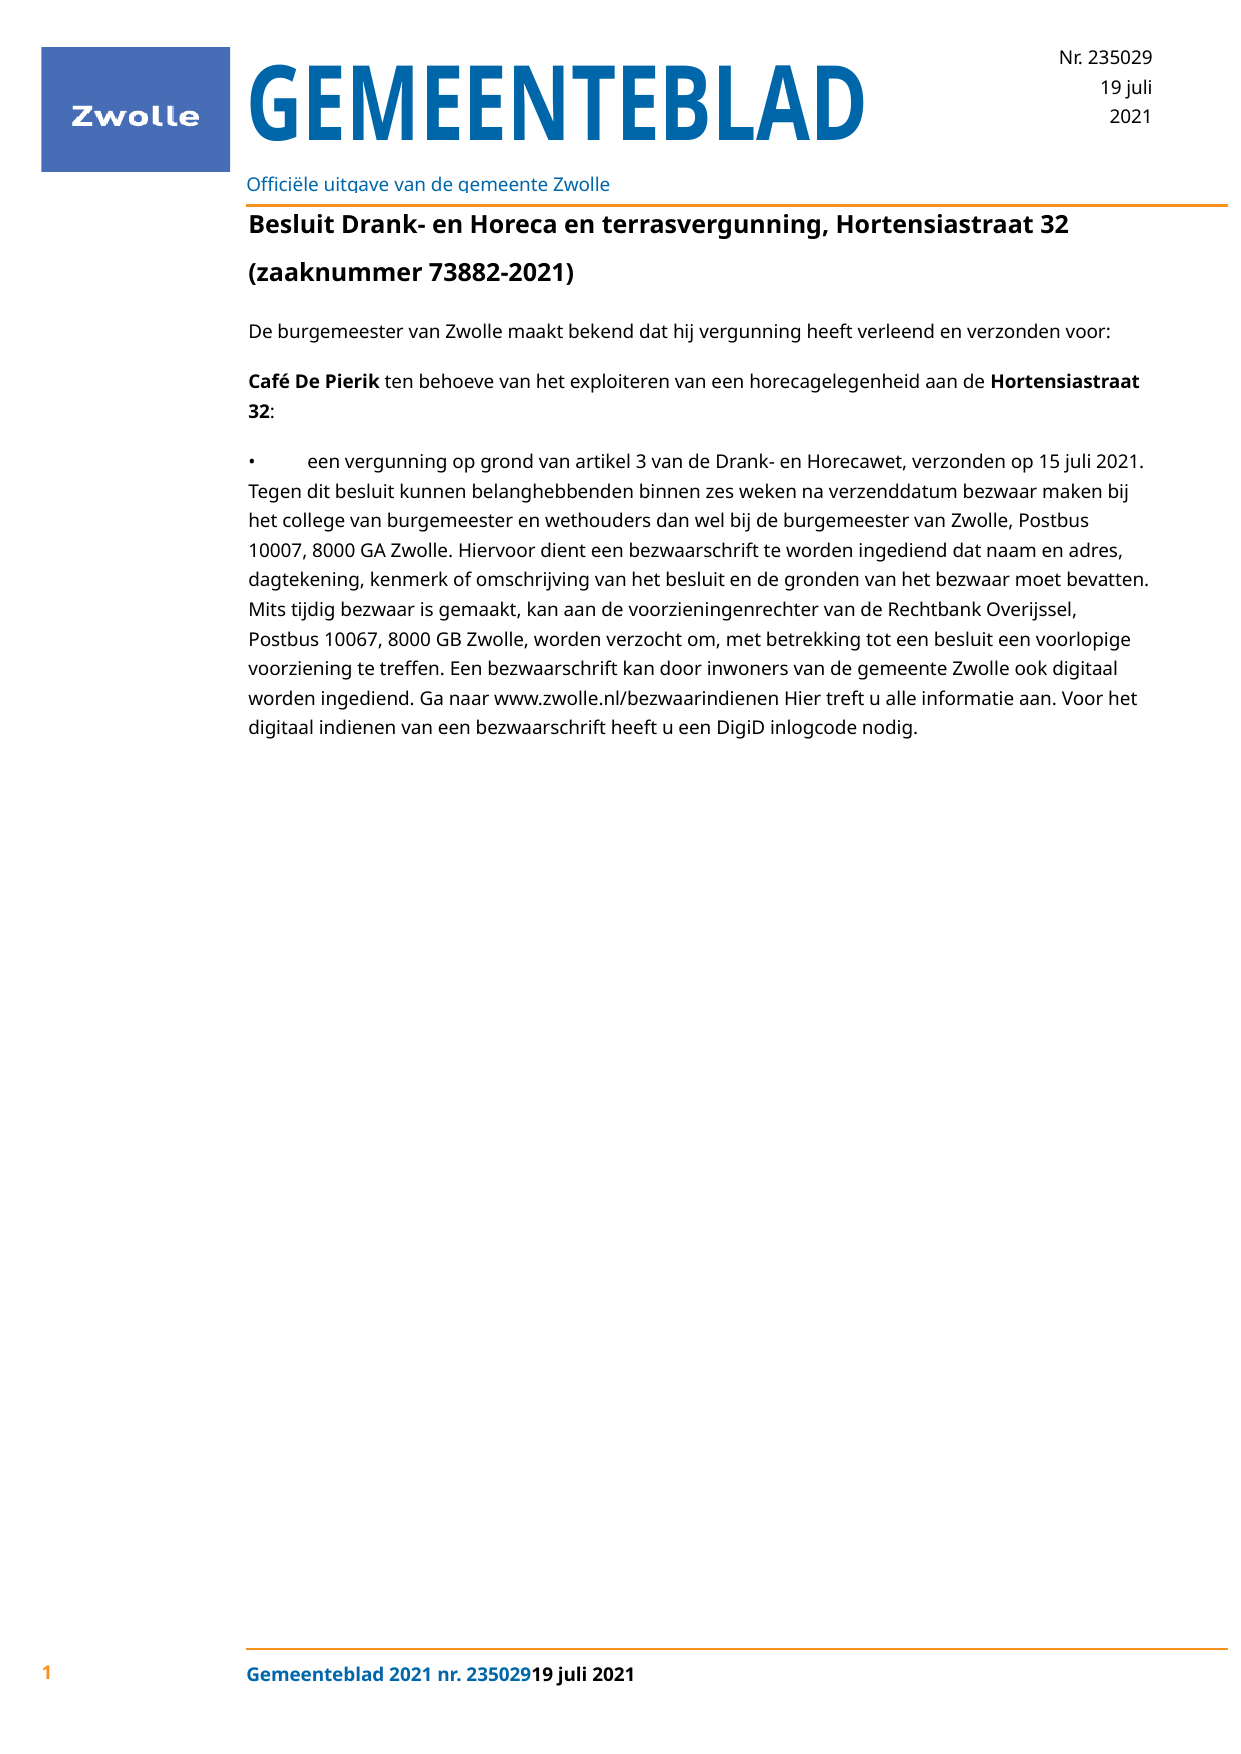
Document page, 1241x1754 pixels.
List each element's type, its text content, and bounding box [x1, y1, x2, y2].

picture [41, 47, 231, 172]
text Tegen dit besluit kunnen belanghebbenden binnen zes weken na verzenddatum bezwaar maken bij het college van burgemeester en wethouders dan wel bij de burgemeester van Zwolle, Postbus 10007, 8000 GA Zwolle. Hiervoor dient een bezwaarschrift te worden ingediend dat naam en adres, dagtekening, kenmerk of omschrijving van het besluit en de gronden van het bezwaar moet bevatten. Mits tijdig bezwaar is gemaakt, kan aan de voorzieningenrechter van de Rechtbank Overijssel, Postbus 10067, 8000 GB Zwolle, worden verzocht om, met betrekking tot een besluit een voorlopige voorziening te treffen. Een bezwaarschrift kan door inwoners van de gemeente Zwolle ook digitaal worden ingediend. Ga naar www.zwolle.nl/bezwaarindienen Hier treft u alle informatie aan. Voor het digitaal indienen van een bezwaarschrift heeft u een DigiD inlogcode nodig. [248, 478, 1152, 740]
text Café De Pierik ten behoeve van het exploiteren van een horecagelegenheid aan de Hortensiastraat 32: [248, 368, 1152, 424]
text Besluit Drank- en Horeca en terrasvergunning, Hortensiastraat 32 (zaaknummer 73882-2021) [248, 207, 1152, 288]
text De burgemeester van Zwolle maakt bekend dat hij vergunning heeft verleend en verzonden voor: [248, 318, 1152, 344]
list een vergunning op grond van artikel 3 van de Drank- en Horecawet, verzonden op 15 juli 2021. [248, 448, 1152, 474]
